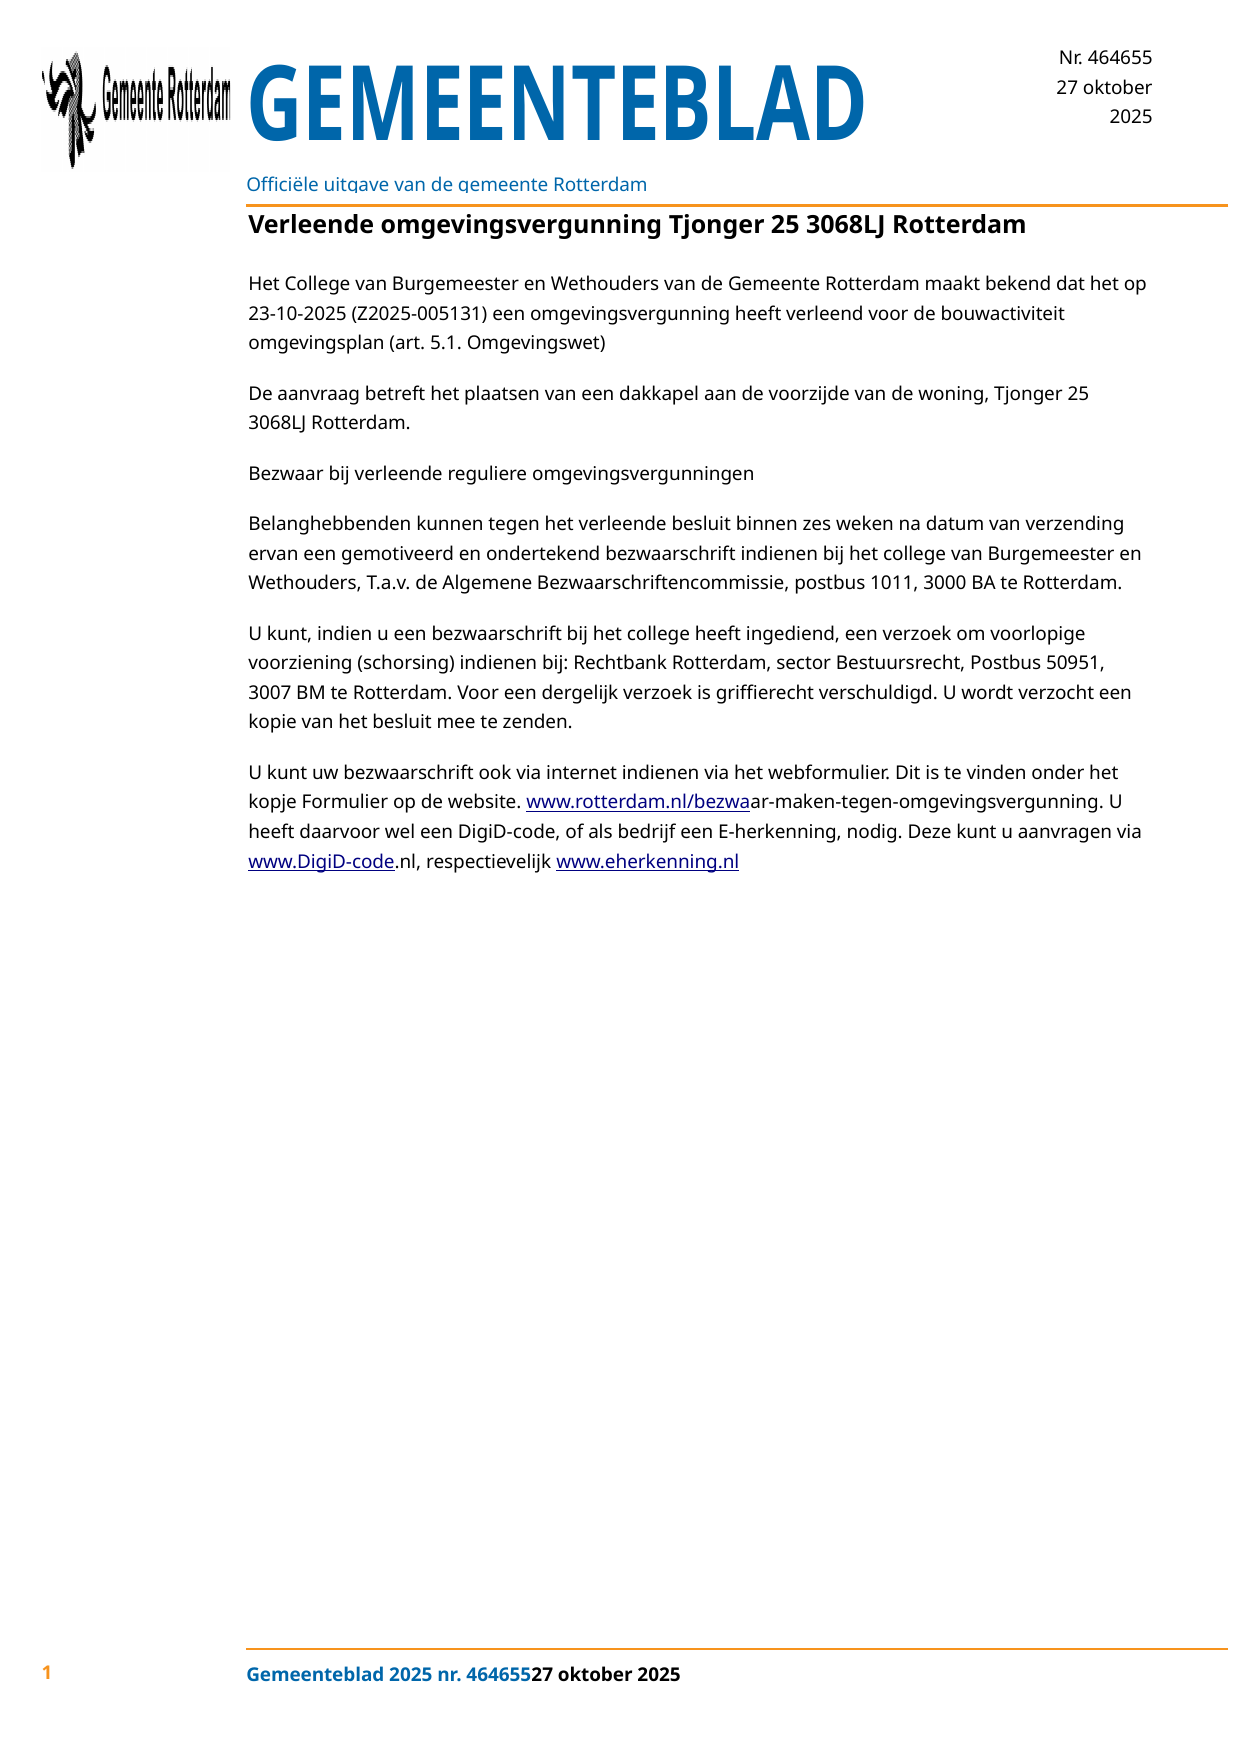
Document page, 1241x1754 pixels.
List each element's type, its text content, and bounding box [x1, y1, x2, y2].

text U kunt, indien u een bezwaarschrift bij het college heeft ingediend, een verzoek om voorlopige voorziening (schorsing) indienen bij: Rechtbank Rotterdam, sector Bestuursrecht, Postbus 50951, 3007 BM te Rotterdam. Voor een dergelijk verzoek is griffierecht verschuldigd. U wordt verzocht een kopie van het besluit mee te zenden. [248, 620, 1152, 734]
text De aanvraag betreft het plaatsen van een dakkapel aan de voorzijde van de woning, Tjonger 25 3068LJ Rotterdam. [248, 380, 1152, 435]
text U kunt uw bezwaarschrift ook via internet indienen via het webformulier. Dit is te vinden onder het kopje Formulier op de website. www.rotterdam.nl/bezwaar-maken-tegen-omgevingsvergunning. U heeft daarvoor wel een DigiD-code, of als bedrijf een E-herkenning, nodig. Deze kunt u aanvragen via www.DigiD-code.nl, respectievelijk www.eherkenning.nl [248, 759, 1152, 873]
text Belanghebbenden kunnen tegen het verleende besluit binnen zes weken na datum van verzending ervan een gemotiveerd en ondertekend bezwaarschrift indienen bij het college van Burgemeester en Wethouders, T.a.v. de Algemene Bezwaarschriftencommissie, postbus 1011, 3000 BA te Rotterdam. [248, 510, 1152, 595]
text Verleende omgevingsvergunning Tjonger 25 3068LJ Rotterdam [248, 207, 1152, 241]
text Bezwaar bij verleende reguliere omgevingsvergunningen [248, 460, 1152, 486]
picture [41, 47, 231, 172]
text Het College van Burgemeester en Wethouders van de Gemeente Rotterdam maakt bekend dat het op 23-10-2025 (Z2025-005131) een omgevingsvergunning heeft verleend voor de bouwactiviteit omgevingsplan (art. 5.1. Omgevingswet) [248, 270, 1152, 355]
